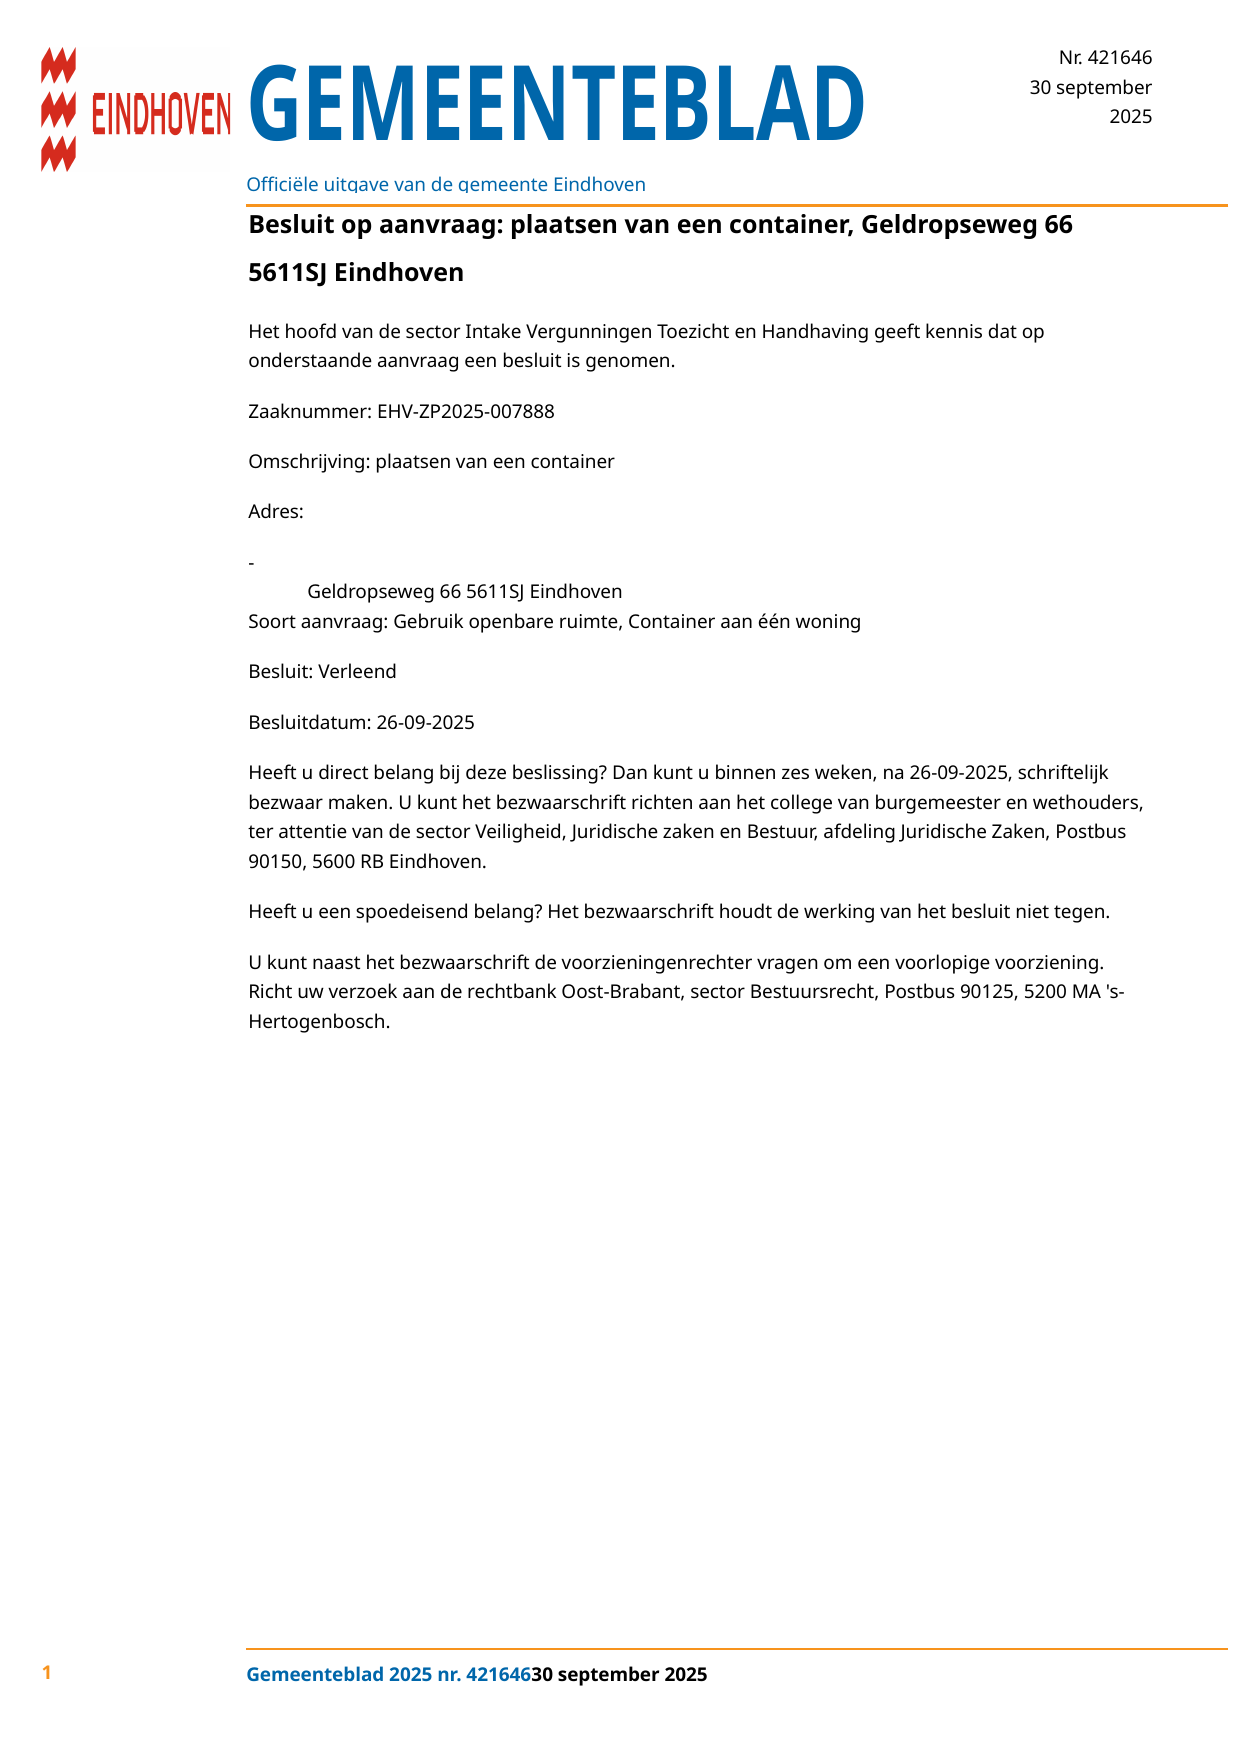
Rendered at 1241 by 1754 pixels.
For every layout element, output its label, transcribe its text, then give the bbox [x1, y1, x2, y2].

list Geldropseweg 66 5611SJ Eindhoven [248, 579, 1152, 604]
text Zaaknummer: EHV-ZP2025-007888 [248, 398, 1152, 424]
text Adres: [248, 499, 1152, 524]
text Heeft u direct belang bij deze beslissing? Dan kunt u binnen zes weken, na 26-09-2025, schriftelijk bezwaar maken. U kunt het bezwaarschrift richten aan het college van burgemeester en wethouders, ter attentie van de sector Veiligheid, Juridische zaken en Bestuur, afdeling Juridische Zaken, Postbus 90150, 5600 RB Eindhoven. [248, 759, 1152, 874]
text Omschrijving: plaatsen van een container [248, 448, 1152, 474]
picture [41, 47, 231, 172]
text Het hoofd van de sector Intake Vergunningen Toezicht en Handhaving geeft kennis dat op onderstaande aanvraag een besluit is genomen. [248, 318, 1152, 373]
text U kunt naast het bezwaarschrift de voorzieningenrechter vragen om een voorlopige voorziening. Richt uw verzoek aan de rechtbank Oost-Brabant, sector Bestuursrecht, Postbus 90125, 5200 MA 's-Hertogenbosch. [248, 949, 1152, 1034]
text Besluit op aanvraag: plaatsen van een container, Geldropseweg 66 5611SJ Eindhoven [248, 207, 1152, 288]
text Besluit: Verleend [248, 659, 1152, 684]
text Soort aanvraag: Gebruik openbare ruimte, Container aan één woning [248, 608, 1152, 634]
text Heeft u een spoedeisend belang? Het bezwaarschrift houdt de werking van het besluit niet tegen. [248, 899, 1152, 924]
text Besluitdatum: 26-09-2025 [248, 709, 1152, 735]
